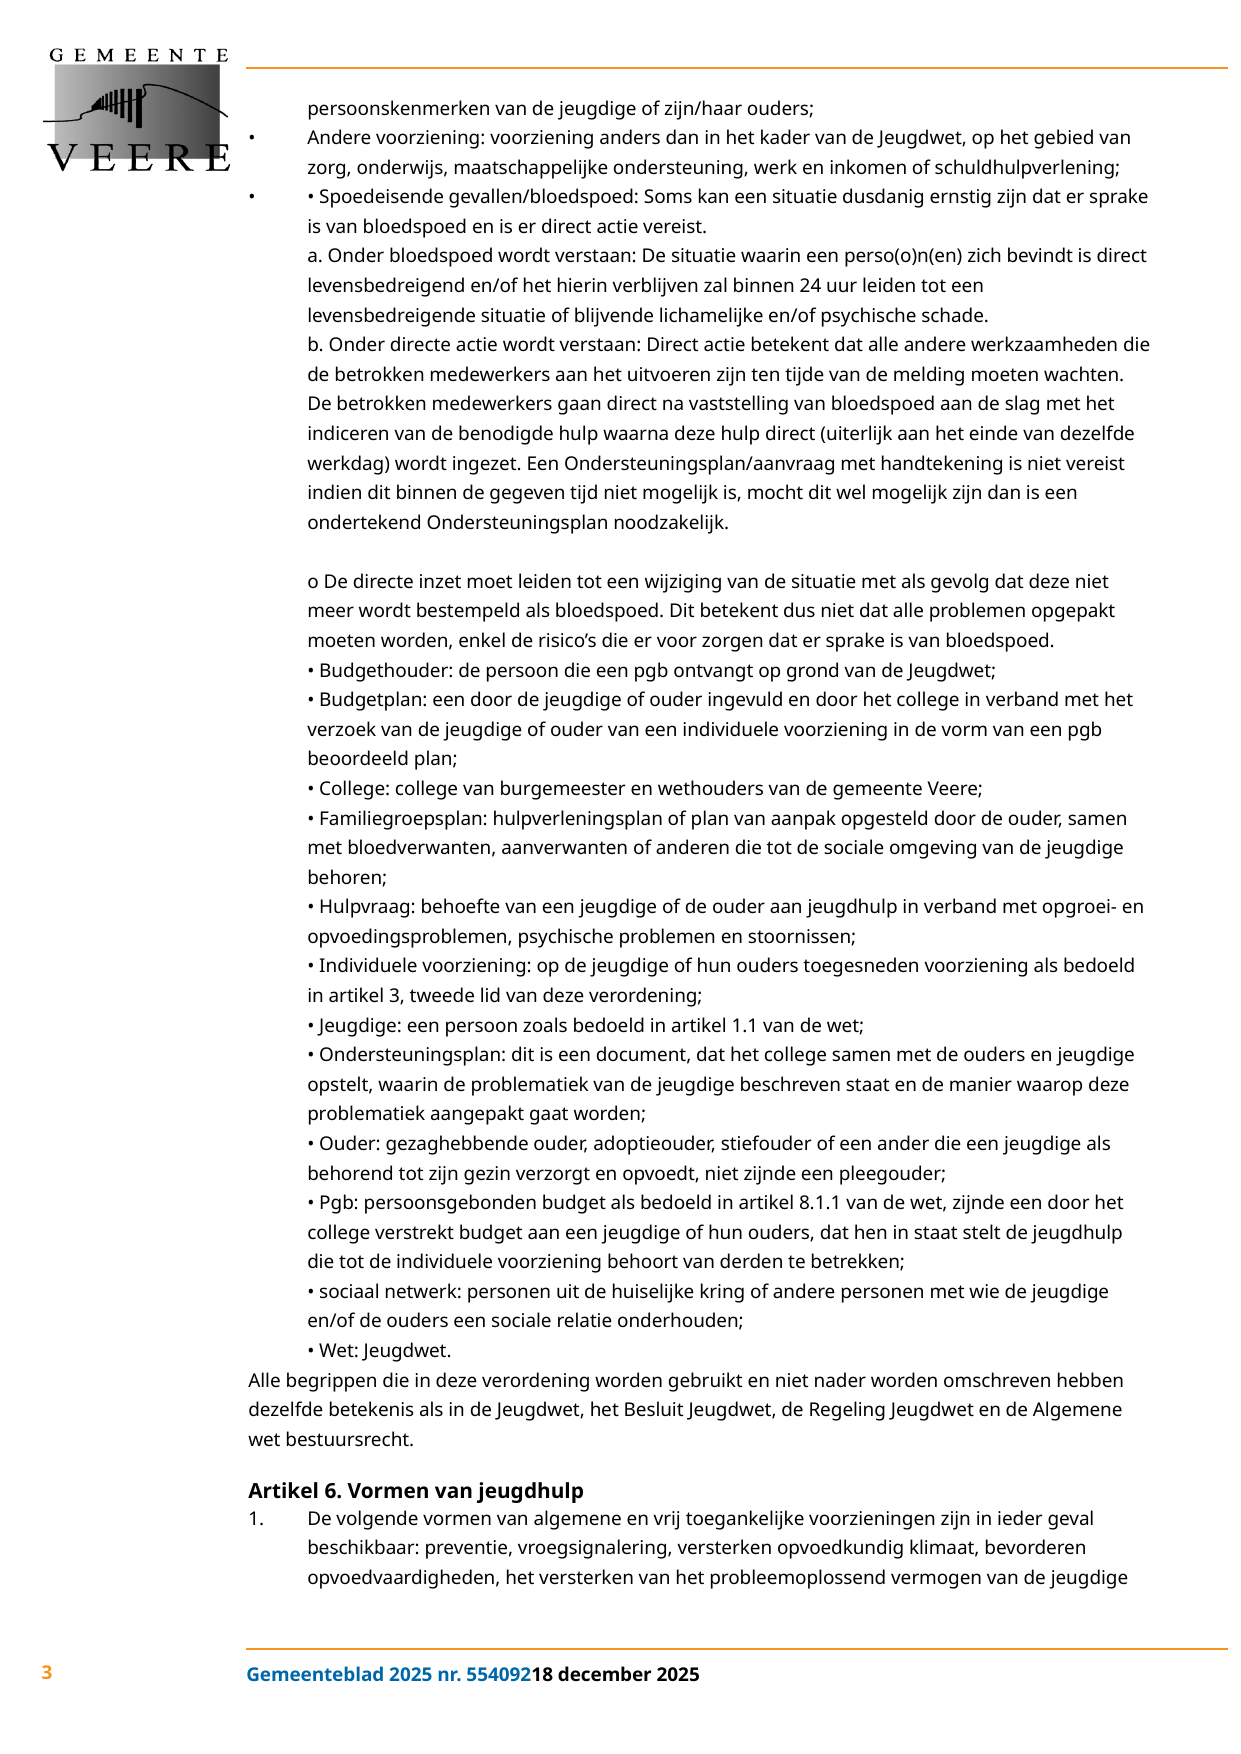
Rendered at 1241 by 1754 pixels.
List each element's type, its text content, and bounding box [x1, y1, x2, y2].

list a. Onder bloedspoed wordt verstaan: De situatie waarin een perso(o)n(en) zich bevindt is direct levensbedreigend en/of het hierin verblijven zal binnen 24 uur leiden tot een levensbedreigende situatie of blijvende lichamelijke en/of psychische schade. [248, 243, 1152, 328]
list De volgende vormen van algemene en vrij toegankelijke voorzieningen zijn in ieder geval beschikbaar: preventie, vroegsignalering, versterken opvoedkundig klimaat, bevorderen opvoedvaardigheden, het versterken van het probleemoplossend vermogen van de jeugdige [248, 1505, 1152, 1590]
list • Pgb: persoonsgebonden budget als bedoeld in artikel 8.1.1 van de wet, zijnde een door het college verstrekt budget aan een jeugdige of hun ouders, dat hen in staat stelt de jeugdhulp die tot de individuele voorziening behoort van derden te betrekken; [248, 1189, 1152, 1274]
list Andere voorziening: voorziening anders dan in het kader van de Jeugdwet, op het gebied van zorg, onderwijs, maatschappelijke ondersteuning, werk en inkomen of schuldhulpverlening; [248, 124, 1152, 180]
list • Ondersteuningsplan: dit is een document, dat het college samen met de ouders en jeugdige opstelt, waarin de problematiek van de jeugdige beschreven staat en de manier waarop deze problematiek aangepakt gaat worden; [248, 1041, 1152, 1126]
list • College: college van burgemeester en wethouders van de gemeente Veere; [248, 775, 1152, 801]
list • Spoedeisende gevallen/bloedspoed: Soms kan een situatie dusdanig ernstig zijn dat er sprake is van bloedspoed en is er direct actie vereist. [248, 183, 1152, 239]
text Alle begrippen die in deze verordening worden gebruikt en niet nader worden omschreven hebben dezelfde betekenis als in de Jeugdwet, het Besluit Jeugdwet, de Regeling Jeugdwet en de Algemene wet bestuursrecht. [248, 1367, 1152, 1452]
text Artikel 6. Vormen van jeugdhulp [248, 1476, 1152, 1505]
list • Wet: Jeugdwet. [248, 1337, 1152, 1363]
list • Budgethouder: de persoon die een pgb ontvangt op grond van de Jeugdwet; [248, 657, 1152, 683]
list • Jeugdige: een persoon zoals bedoeld in artikel 1.1 van de wet; [248, 1012, 1152, 1038]
list o De directe inzet moet leiden tot een wijziging van de situatie met als gevolg dat deze niet meer wordt bestempeld als bloedspoed. Dit betekent dus niet dat alle problemen opgepakt moeten worden, enkel de risico’s die er voor zorgen dat er sprake is van bloedspoed. [248, 568, 1152, 653]
list • Individuele voorziening: op de jeugdige of hun ouders toegesneden voorziening als bedoeld in artikel 3, tweede lid van deze verordening; [248, 953, 1152, 1008]
list • Ouder: gezaghebbende ouder, adoptieouder, stiefouder of een ander die een jeugdige als behorend tot zijn gezin verzorgt en opvoedt, niet zijnde een pleegouder; [248, 1130, 1152, 1186]
list b. Onder directe actie wordt verstaan: Direct actie betekent dat alle andere werkzaamheden die de betrokken medewerkers aan het uitvoeren zijn ten tijde van de melding moeten wachten. De betrokken medewerkers gaan direct na vaststelling van bloedspoed aan de slag met het indiceren van de benodigde hulp waarna deze hulp direct (uiterlijk aan het einde van dezelfde werkdag) wordt ingezet. Een Ondersteuningsplan/aanvraag met handtekening is niet vereist indien dit binnen de gegeven tijd niet mogelijk is, mocht dit wel mogelijk zijn dan is een ondertekend Ondersteuningsplan noodzakelijk. [248, 331, 1152, 535]
list • Familiegroepsplan: hulpverleningsplan of plan van aanpak opgesteld door de ouder, samen met bloedverwanten, aanverwanten of anderen die tot de sociale omgeving van de jeugdige behoren; [248, 805, 1152, 890]
list • Budgetplan: een door de jeugdige of ouder ingevuld en door het college in verband met het verzoek van de jeugdige of ouder van een individuele voorziening in de vorm van een pgb beoordeeld plan; [248, 686, 1152, 771]
list • sociaal netwerk: personen uit de huiselijke kring of andere personen met wie de jeugdige en/of de ouders een sociale relatie onderhouden; [248, 1278, 1152, 1333]
list persoonskenmerken van de jeugdige of zijn/haar ouders; [248, 95, 1152, 121]
list • Hulpvraag: behoefte van een jeugdige of de ouder aan jeugdhulp in verband met opgroei- en opvoedingsproblemen, psychische problemen en stoornissen; [248, 893, 1152, 949]
picture [41, 47, 231, 172]
